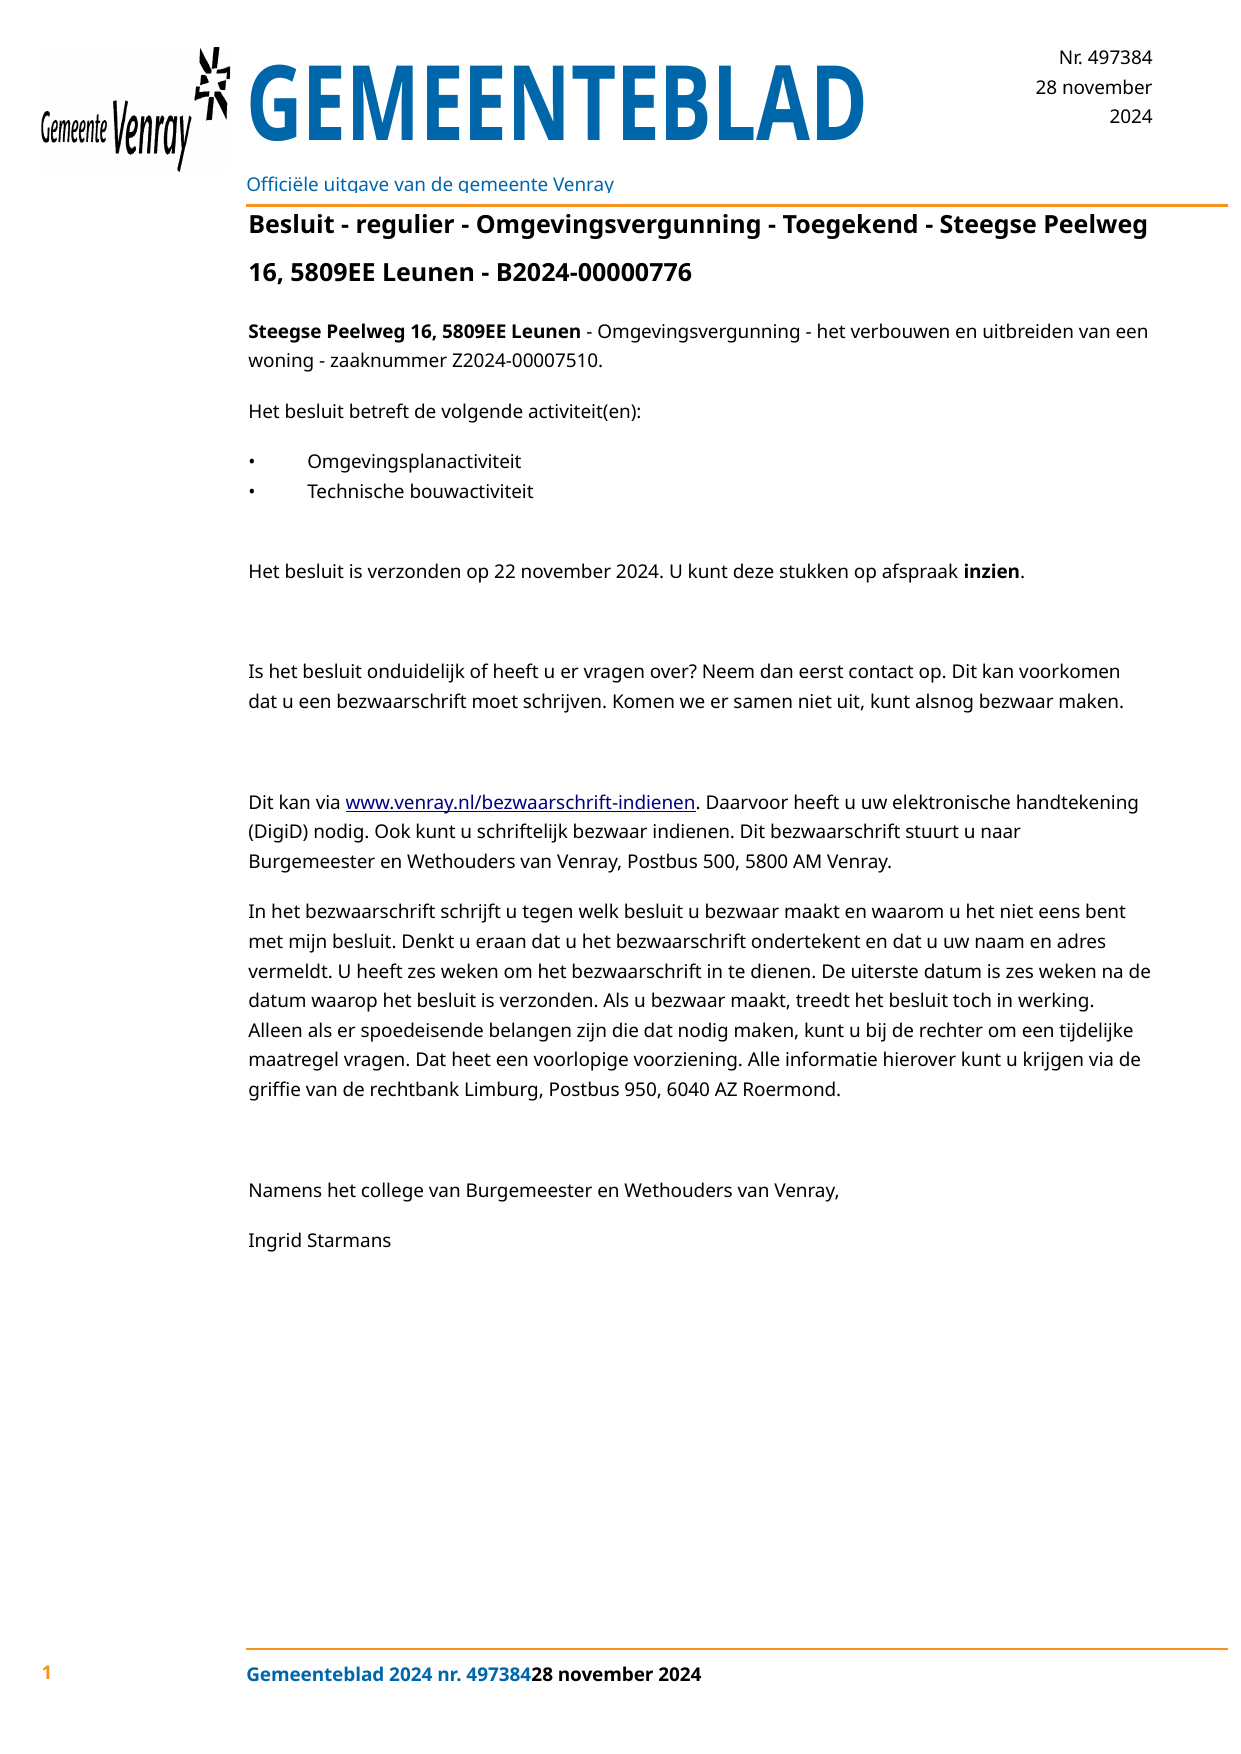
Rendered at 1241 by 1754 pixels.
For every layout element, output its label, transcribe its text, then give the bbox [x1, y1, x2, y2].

list Technische bouwactiviteit [248, 478, 1152, 504]
text Dit kan via www.venray.nl/bezwaarschrift-indienen. Daarvoor heeft u uw elektronische handtekening (DigiD) nodig. Ook kunt u schriftelijk bezwaar indienen. Dit bezwaarschrift stuurt u naar Burgemeester en Wethouders van Venray, Postbus 500, 5800 AM Venray. [248, 789, 1152, 874]
text Het besluit betreft de volgende activiteit(en): [248, 398, 1152, 424]
list Omgevingsplanactiviteit [248, 448, 1152, 474]
text In het bezwaarschrift schrijft u tegen welk besluit u bezwaar maakt en waarom u het niet eens bent met mijn besluit. Denkt u eraan dat u het bezwaarschrift ondertekent en dat u uw naam en adres vermeldt. U heeft zes weken om het bezwaarschrift in te dienen. De uiterste datum is zes weken na de datum waarop het besluit is verzonden. Als u bezwaar maakt, treedt het besluit toch in werking. Alleen als er spoedeisende belangen zijn die dat nodig maken, kunt u bij de rechter om een tijdelijke maatregel vragen. Dat heet een voorlopige voorziening. Alle informatie hierover kunt u krijgen via de griffie van de rechtbank Limburg, Postbus 950, 6040 AZ Roermond. [248, 899, 1152, 1102]
text Ingrid Starmans [248, 1227, 1152, 1253]
picture [41, 47, 231, 172]
text Is het besluit onduidelijk of heeft u er vragen over? Neem dan eerst contact op. Dit kan voorkomen dat u een bezwaarschrift moet schrijven. Komen we er samen niet uit, kunt alsnog bezwaar maken. [248, 659, 1152, 714]
text Besluit - regulier - Omgevingsvergunning - Toegekend - Steegse Peelweg 16, 5809EE Leunen - B2024-00000776 [248, 207, 1152, 288]
text Het besluit is verzonden op 22 november 2024. U kunt deze stukken op afspraak inzien. [248, 558, 1152, 584]
text Steegse Peelweg 16, 5809EE Leunen - Omgevingsvergunning - het verbouwen en uitbreiden van een woning - zaaknummer Z2024-00007510. [248, 318, 1152, 373]
text Namens het college van Burgemeester en Wethouders van Venray, [248, 1177, 1152, 1203]
